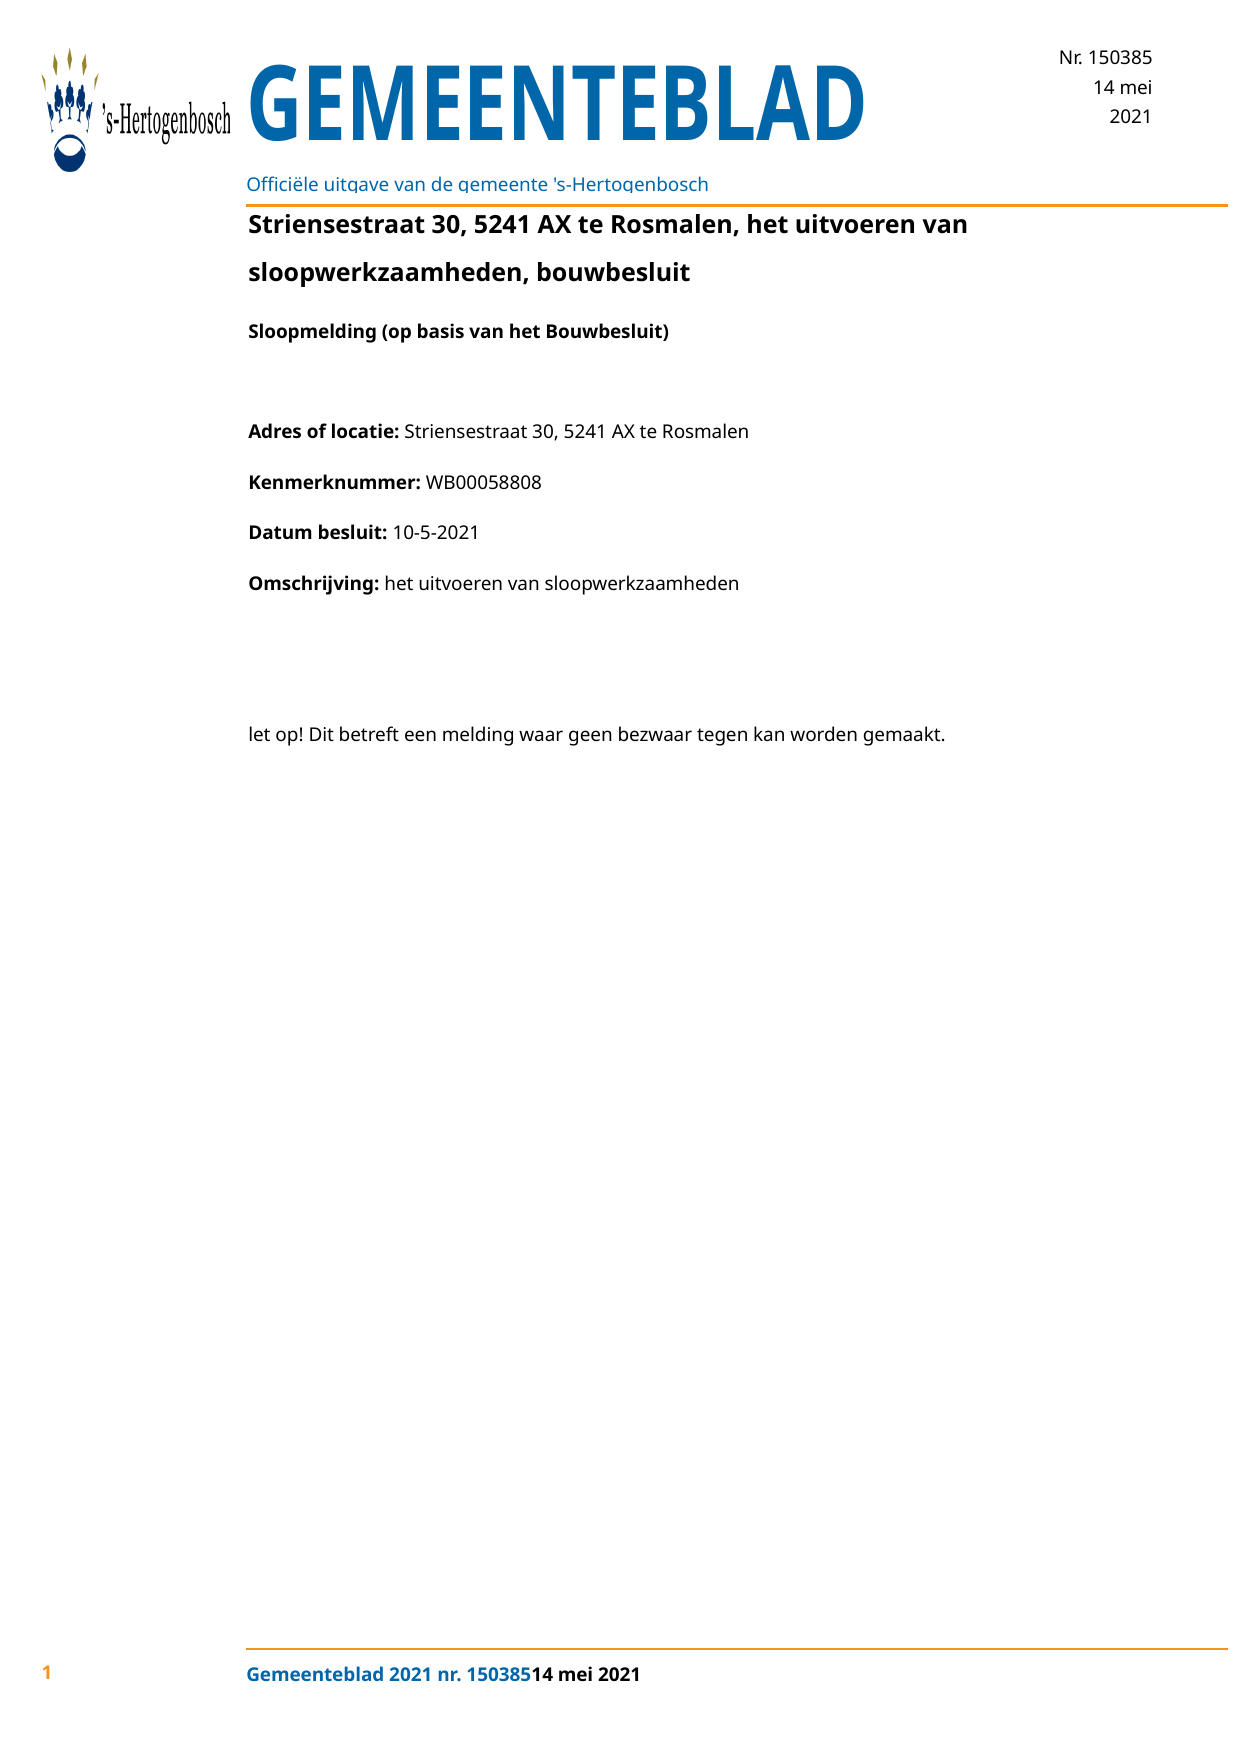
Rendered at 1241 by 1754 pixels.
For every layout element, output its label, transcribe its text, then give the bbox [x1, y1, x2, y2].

text Adres of locatie: Striensestraat 30, 5241 AX te Rosmalen [248, 419, 1152, 444]
text Sloopmelding (op basis van het Bouwbesluit) [248, 318, 1152, 344]
text Kenmerknummer: WB00058808 [248, 469, 1152, 495]
text Omschrijving: het uitvoeren van sloopwerkzaamheden [248, 570, 1152, 596]
text Datum besluit: 10-5-2021 [248, 519, 1152, 545]
text Striensestraat 30, 5241 AX te Rosmalen, het uitvoeren van sloopwerkzaamheden, bouwbesluit [248, 207, 1152, 288]
picture [41, 47, 231, 172]
text let op! Dit betreft een melding waar geen bezwaar tegen kan worden gemaakt. [248, 721, 1152, 747]
